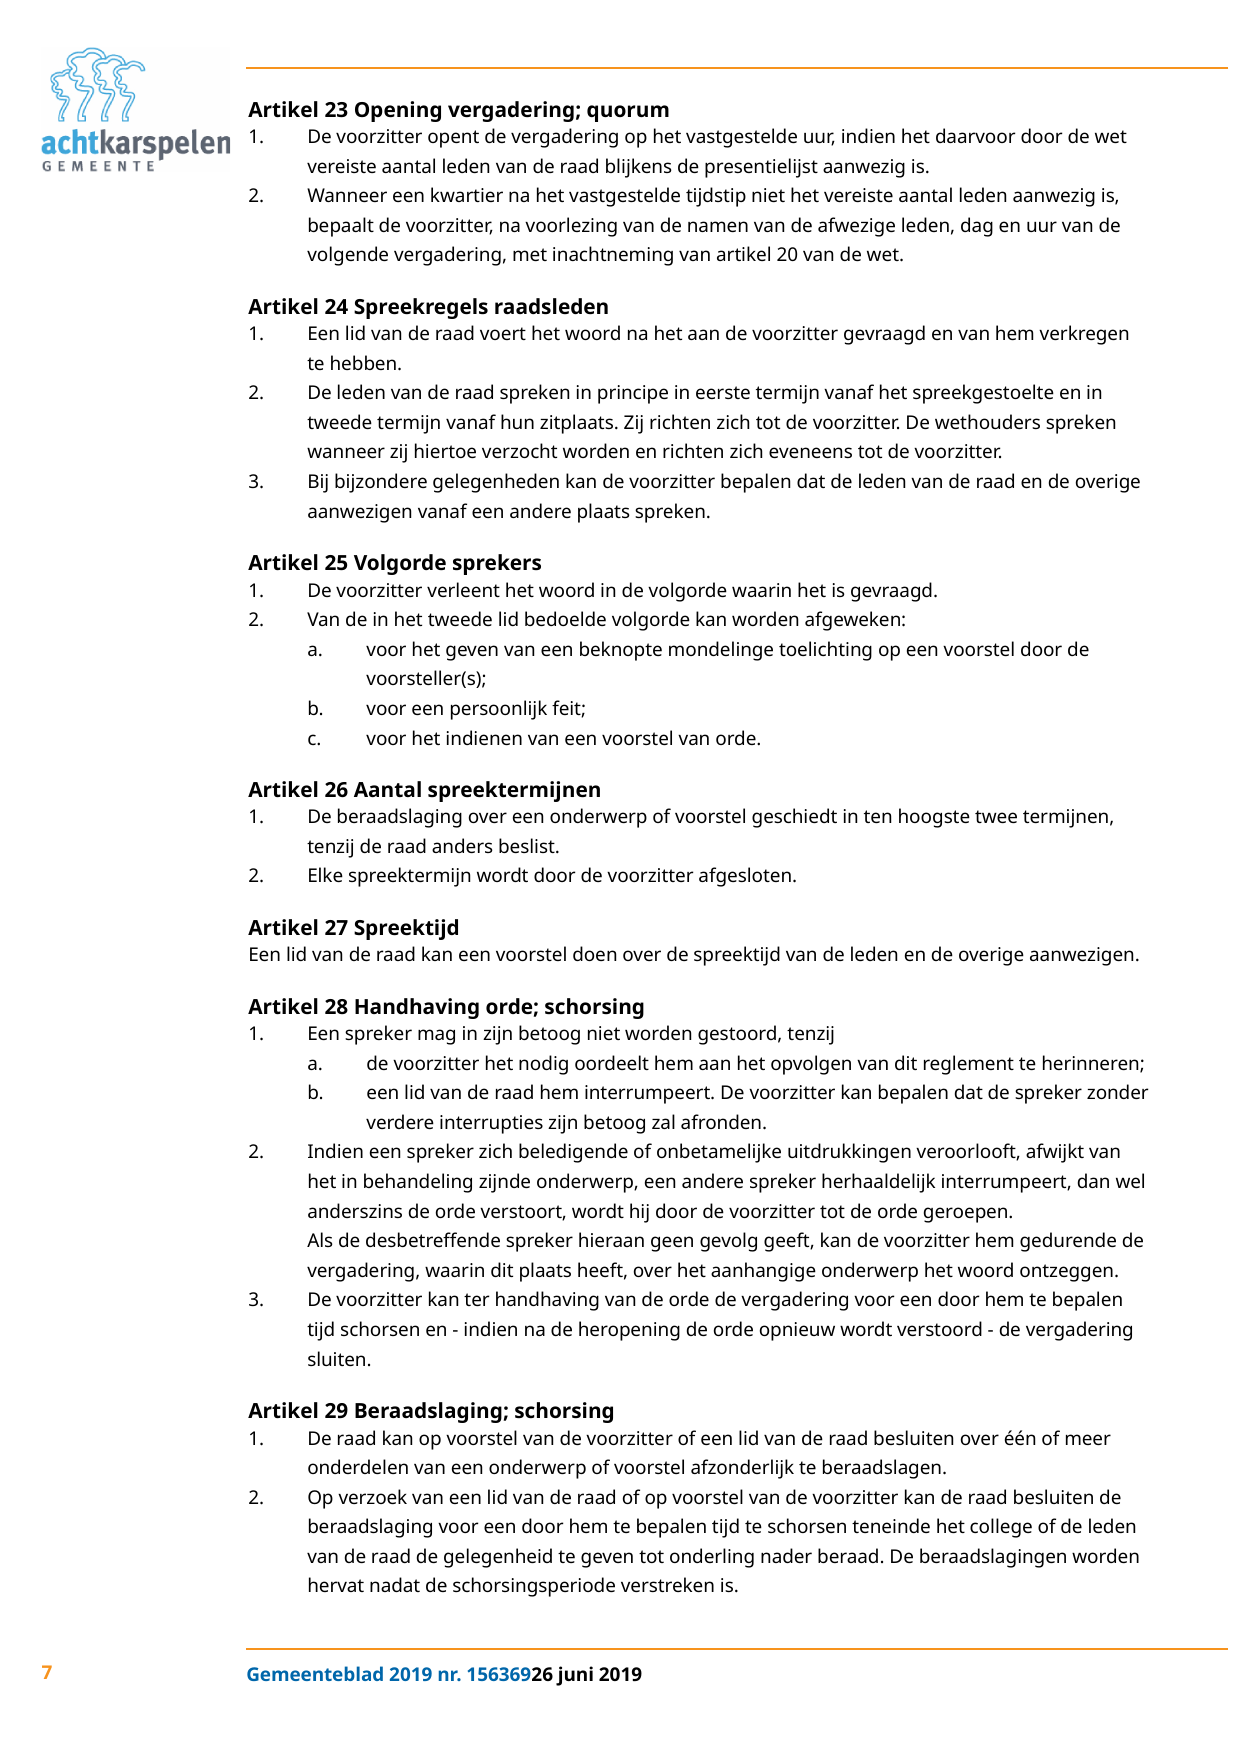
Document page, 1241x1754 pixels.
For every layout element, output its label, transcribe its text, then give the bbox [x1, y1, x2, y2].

list Als de desbetreffende spreker hieraan geen gevolg geeft, kan de voorzitter hem gedurende de vergadering, waarin dit plaats heeft, over het aanhangige onderwerp het woord ontzeggen. [248, 1227, 1152, 1283]
text Een lid van de raad kan een voorstel doen over de spreektijd van de leden en de overige aanwezigen. [248, 942, 1152, 967]
text Artikel 23 Opening vergadering; quorum [248, 95, 1152, 123]
list Bij bijzondere gelegenheden kan de voorzitter bepalen dat de leden van de raad en de overige aanwezigen vanaf een andere plaats spreken. [248, 468, 1152, 524]
list voor het geven van een beknopte mondelinge toelichting op een voorstel door de voorsteller(s); [307, 636, 1152, 691]
list de voorzitter het nodig oordeelt hem aan het opvolgen van dit reglement te herinneren; [307, 1050, 1152, 1076]
picture [41, 47, 231, 172]
list een lid van de raad hem interrumpeert. De voorzitter kan bepalen dat de spreker zonder verdere interrupties zijn betoog zal afronden. [307, 1079, 1152, 1135]
text Artikel 29 Beraadslaging; schorsing [248, 1396, 1152, 1425]
list voor het indienen van een voorstel van orde. [307, 725, 1152, 750]
list Van de in het tweede lid bedoelde volgorde kan worden afgeweken: [248, 606, 1152, 632]
list Een lid van de raad voert het woord na het aan de voorzitter gevraagd en van hem verkregen te hebben. [248, 320, 1152, 376]
list De leden van de raad spreken in principe in eerste termijn vanaf het spreekgestoelte en in tweede termijn vanaf hun zitplaats. Zij richten zich tot de voorzitter. De wethouders spreken wanneer zij hiertoe verzocht worden en richten zich eveneens tot de voorzitter. [248, 379, 1152, 464]
list Indien een spreker zich beledigende of onbetamelijke uitdrukkingen veroorlooft, afwijkt van het in behandeling zijnde onderwerp, een andere spreker herhaaldelijk interrumpeert, dan wel anderszins de orde verstoort, wordt hij door de voorzitter tot de orde geroepen. [248, 1139, 1152, 1224]
list De voorzitter opent de vergadering op het vastgestelde uur, indien het daarvoor door de wet vereiste aantal leden van de raad blijkens de presentielijst aanwezig is. [248, 123, 1152, 178]
text Artikel 25 Volgorde sprekers [248, 548, 1152, 577]
list De raad kan op voorstel van de voorzitter of een lid van de raad besluiten over één of meer onderdelen van een onderwerp of voorstel afzonderlijk te beraadslagen. [248, 1425, 1152, 1480]
text Artikel 27 Spreektijd [248, 913, 1152, 942]
text Artikel 24 Spreekregels raadsleden [248, 292, 1152, 320]
list voor een persoonlijk feit; [307, 695, 1152, 721]
list Wanneer een kwartier na het vastgestelde tijdstip niet het vereiste aantal leden aanwezig is, bepaalt de voorzitter, na voorlezing van de namen van de afwezige leden, dag en uur van de volgende vergadering, met inachtneming van artikel 20 van de wet. [248, 182, 1152, 267]
text Artikel 28 Handhaving orde; schorsing [248, 992, 1152, 1020]
list Elke spreektermijn wordt door de voorzitter afgesloten. [248, 863, 1152, 888]
list Op verzoek van een lid van de raad of op voorstel van de voorzitter kan de raad besluiten de beraadslaging voor een door hem te bepalen tijd te schorsen teneinde het college of de leden van de raad de gelegenheid te geven tot onderling nader beraad. De beraadslagingen worden hervat nadat de schorsingsperiode verstreken is. [248, 1484, 1152, 1598]
list De voorzitter verleent het woord in de volgorde waarin het is gevraagd. [248, 577, 1152, 602]
list Een spreker mag in zijn betoog niet worden gestoord, tenzij [248, 1020, 1152, 1046]
text Artikel 26 Aantal spreektermijnen [248, 775, 1152, 803]
list De beraadslaging over een onderwerp of voorstel geschiedt in ten hoogste twee termijnen, tenzij de raad anders beslist. [248, 803, 1152, 859]
list De voorzitter kan ter handhaving van de orde de vergadering voor een door hem te bepalen tijd schorsen en - indien na de heropening de orde opnieuw wordt verstoord - de vergadering sluiten. [248, 1287, 1152, 1372]
